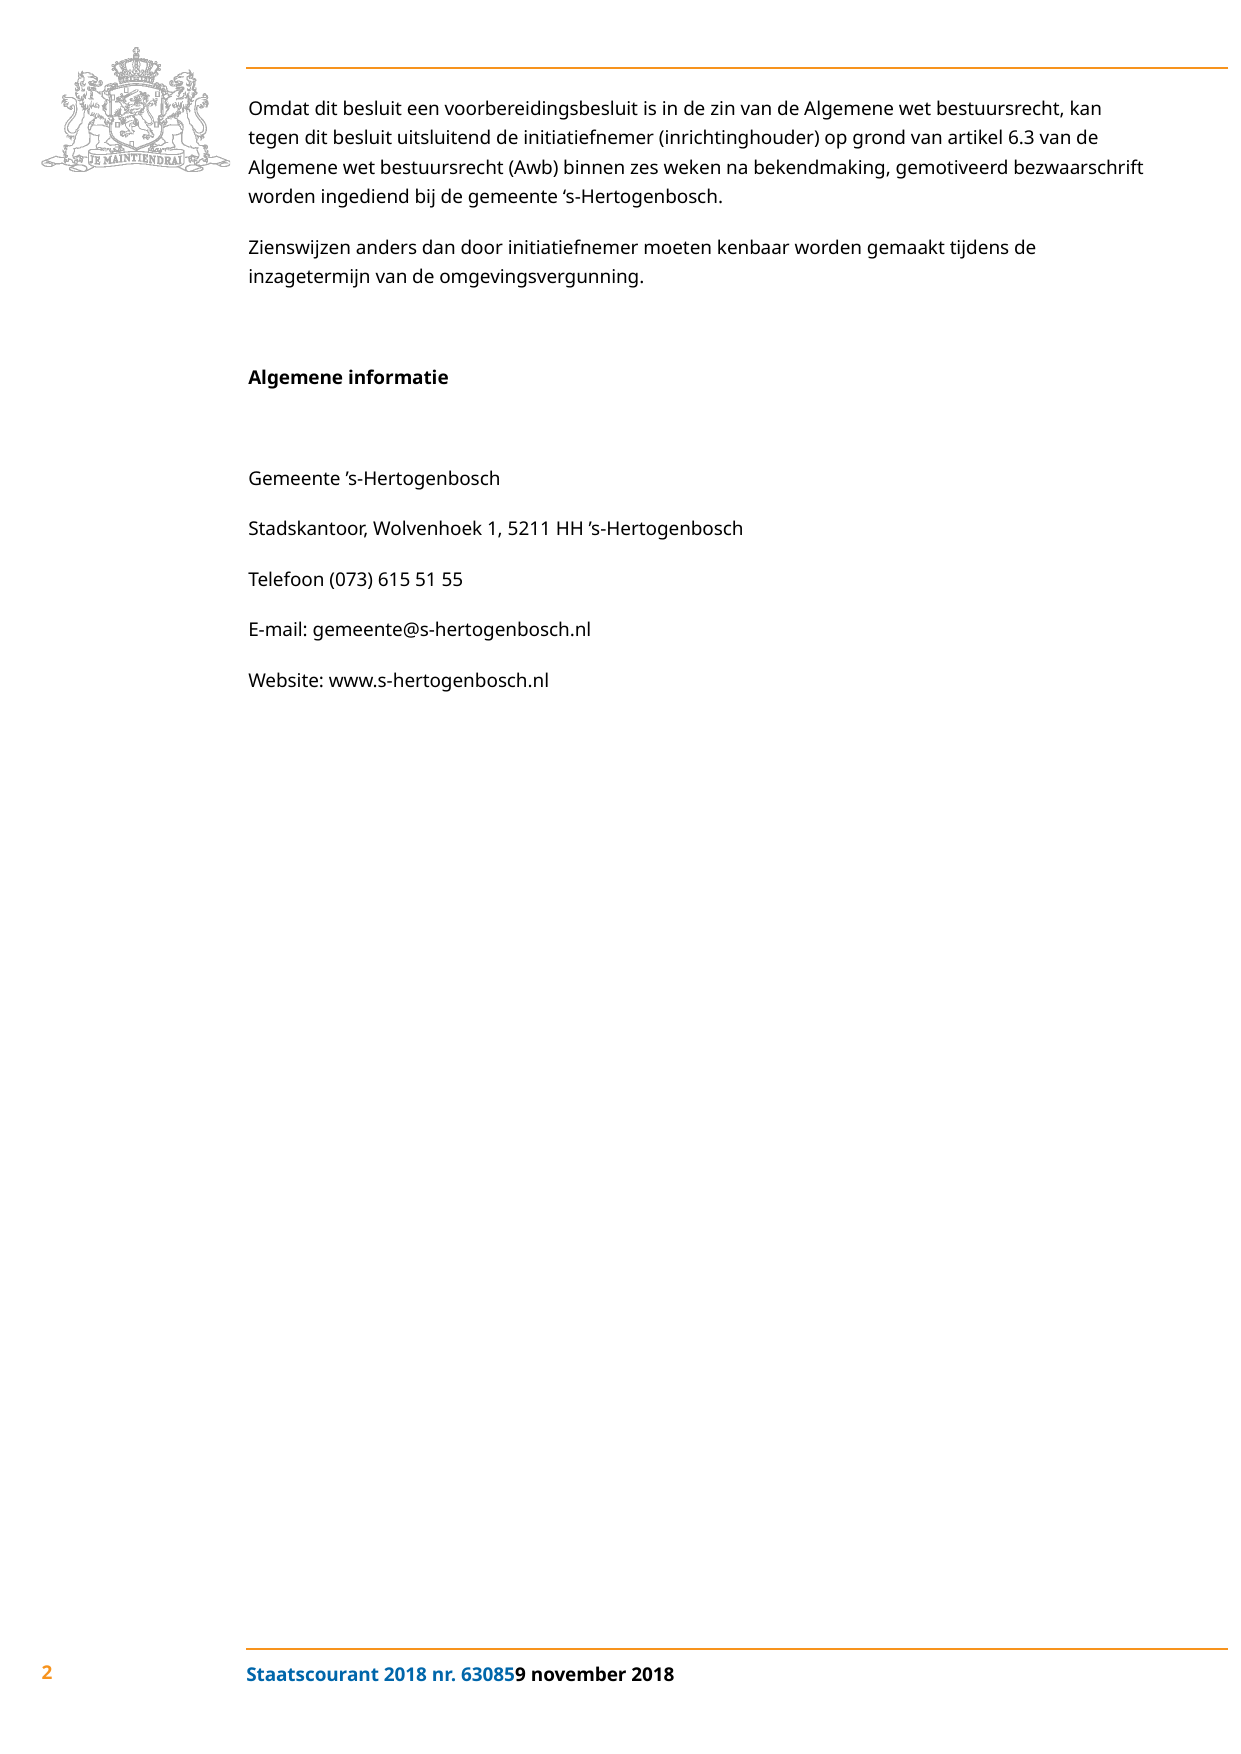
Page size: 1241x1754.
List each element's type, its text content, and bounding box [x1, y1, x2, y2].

text Omdat dit besluit een voorbereidingsbesluit is in de zin van de Algemene wet bestuursrecht, kan tegen dit besluit uitsluitend de initiatiefnemer (inrichtinghouder) op grond van artikel 6.3 van de Algemene wet bestuursrecht (Awb) binnen zes weken na bekendmaking, gemotiveerd bezwaarschrift worden ingediend bij de gemeente ‘s-Hertogenbosch. [248, 95, 1152, 209]
text Website: www.s-hertogenbosch.nl [248, 667, 1152, 693]
text E-mail: gemeente@s-hertogenbosch.nl [248, 616, 1152, 642]
text Gemeente ’s-Hertogenbosch [248, 465, 1152, 491]
text Algemene informatie [248, 364, 1152, 390]
picture [41, 47, 231, 172]
text Telefoon (073) 615 51 55 [248, 566, 1152, 592]
text Stadskantoor, Wolvenhoek 1, 5211 HH ’s-Hertogenbosch [248, 516, 1152, 541]
text Zienswijzen anders dan door initiatiefnemer moeten kenbaar worden gemaakt tijdens de inzagetermijn van de omgevingsvergunning. [248, 234, 1152, 289]
